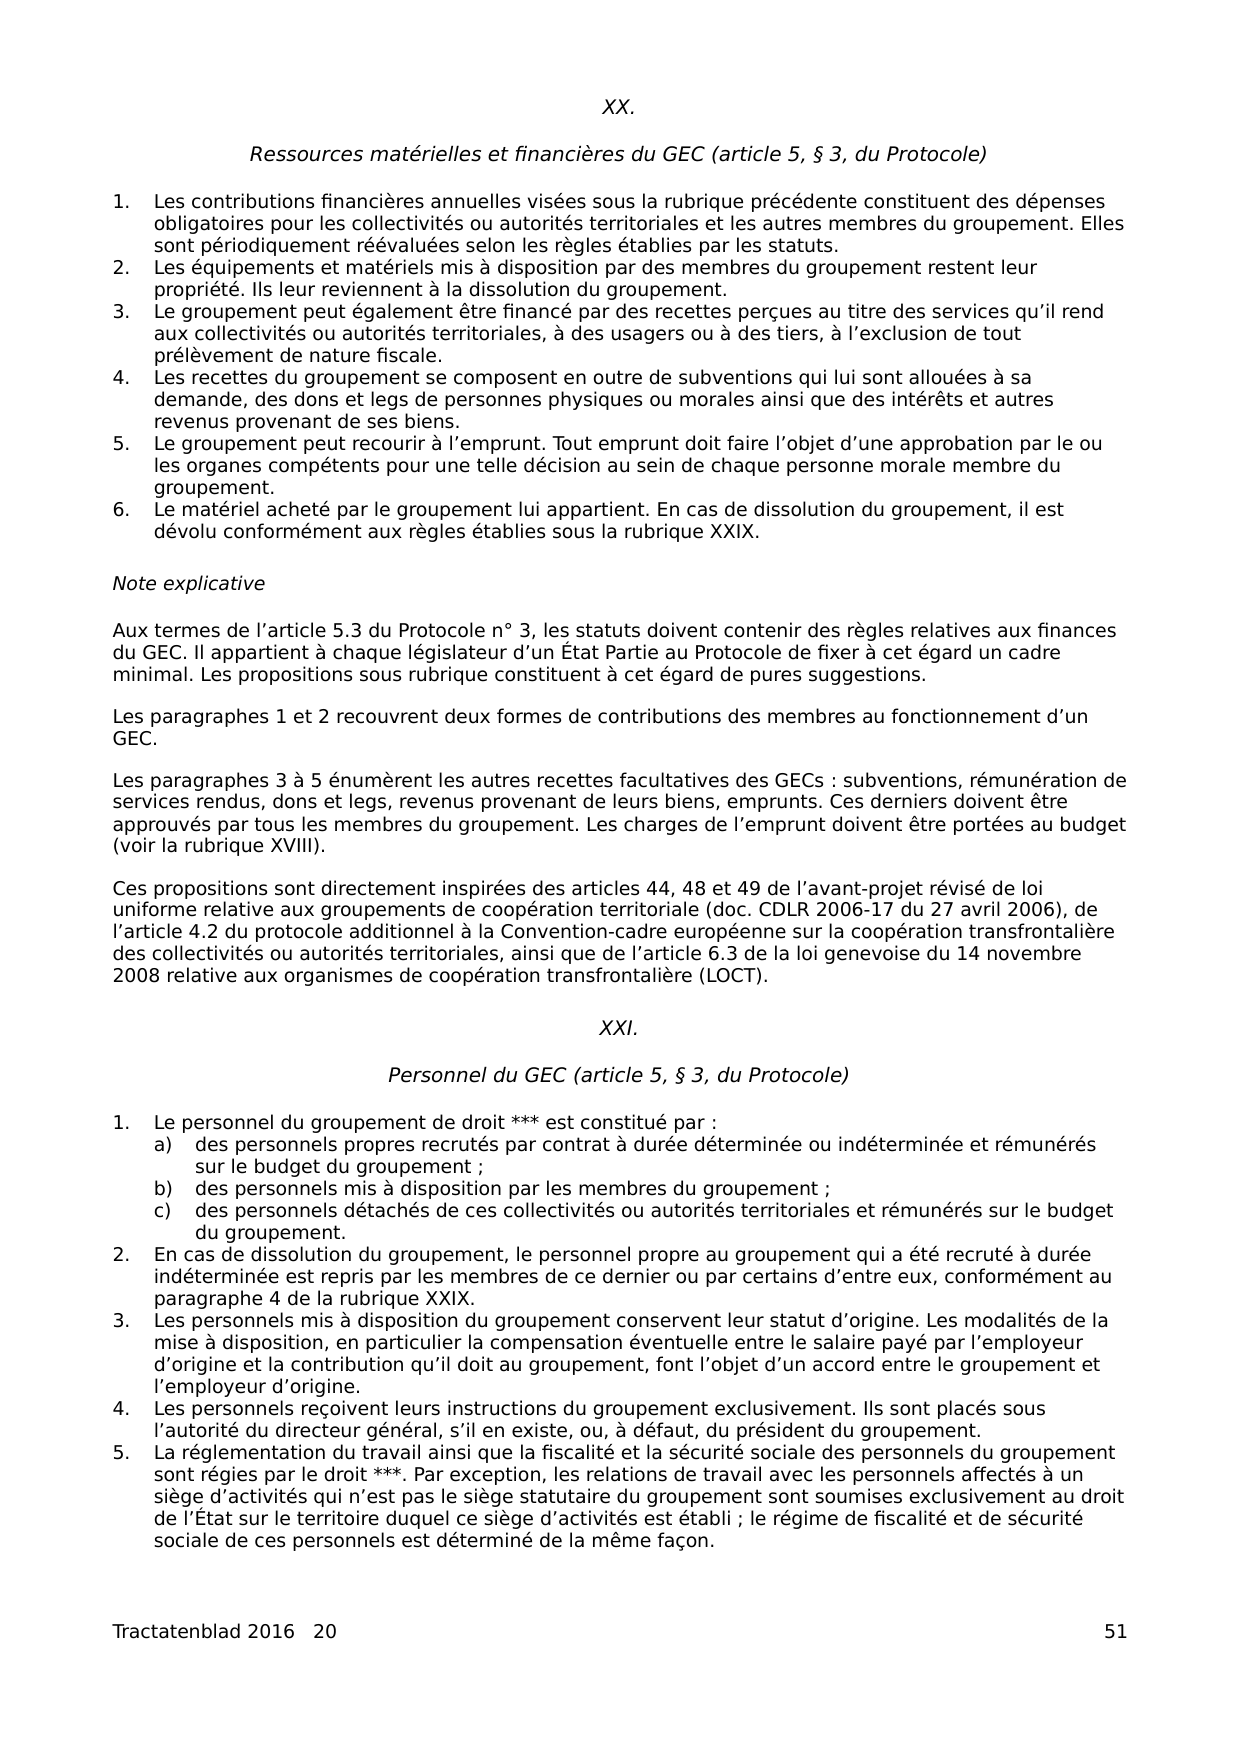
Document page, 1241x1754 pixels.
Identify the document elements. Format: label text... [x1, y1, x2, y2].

text c) des personnels détachés de ces collectivités ou autorités territoriales et rémunérés sur le budget du groupement. [153, 1200, 1128, 1244]
text 3. Le groupement peut également être financé par des recettes perçues au titre des services qu’il rend aux collectivités ou autorités territoriales, à des usagers ou à des tiers, à l’exclusion de tout prélèvement de nature fiscale. [112, 301, 1128, 367]
subtitle XXI. Personnel du GEC (article 5, § 3, du Protocole) [112, 1017, 1128, 1087]
text 5. Le groupement peut recourir à l’emprunt. Tout emprunt doit faire l’objet d’une approbation par le ou les organes compétents pour une telle décision au sein de chaque personne morale membre du groupement. [112, 433, 1128, 499]
text 2. Les équipements et matériels mis à disposition par des membres du groupement restent leur propriété. Ils leur reviennent à la dissolution du groupement. [112, 257, 1128, 301]
text b) des personnels mis à disposition par les membres du groupement ; [153, 1178, 1128, 1200]
text Aux termes de l’article 5.3 du Protocole n° 3, les statuts doivent contenir des règles relatives aux finances du GEC. Il appartient à chaque législateur d’un État Partie au Protocole de fixer à cet égard un cadre minimal. Les propositions sous rubrique constituent à cet égard de pures suggestions. [112, 619, 1128, 686]
text 5. La réglementation du travail ainsi que la fiscalité et la sécurité sociale des personnels du groupement sont régies par le droit ***. Par exception, les relations de travail avec les personnels affectés à un siège d’activités qui n’est pas le siège statutaire du groupement sont soumises exclusivement au droit de l’État sur le territoire duquel ce siège d’activités est établi ; le régime de fiscalité et de sécurité sociale de ces personnels est déterminé de la même façon. [112, 1442, 1128, 1552]
text 1. Les contributions financières annuelles visées sous la rubrique précédente constituent des dépenses obligatoires pour les collectivités ou autorités territoriales et les autres membres du groupement. Elles sont périodiquement réévaluées selon les règles établies par les statuts. [112, 191, 1128, 257]
text 1. Le personnel du groupement de droit *** est constitué par : [112, 1112, 1128, 1134]
text 4. Les personnels reçoivent leurs instructions du groupement exclusivement. Ils sont placés sous l’autorité du directeur général, s’il en existe, ou, à défaut, du président du groupement. [112, 1398, 1128, 1442]
subtitle XX. Ressources matérielles et financières du GEC (article 5, § 3, du Protocole) [112, 96, 1128, 166]
text Les paragraphes 3 à 5 énumèrent les autres recettes facultatives des GECs : subventions, rémunération de services rendus, dons et legs, revenus provenant de leurs biens, emprunts. Ces derniers doivent être approuvés par tous les membres du groupement. Les charges de l’emprunt doivent être portées au budget (voir la rubrique XVIII). [112, 769, 1128, 857]
subtitle Note explicative [112, 573, 1128, 594]
text 3. Les personnels mis à disposition du groupement conservent leur statut d’origine. Les modalités de la mise à disposition, en particulier la compensation éventuelle entre le salaire payé par l’employeur d’origine et la contribution qu’il doit au groupement, font l’objet d’un accord entre le groupement et l’employeur d’origine. [112, 1310, 1128, 1398]
text 4. Les recettes du groupement se composent en outre de subventions qui lui sont allouées à sa demande, des dons et legs de personnes physiques ou morales ainsi que des intérêts et autres revenus provenant de ses biens. [112, 367, 1128, 433]
text a) des personnels propres recrutés par contrat à durée déterminée ou indéterminée et rémunérés sur le budget du groupement ; [153, 1134, 1128, 1178]
text 6. Le matériel acheté par le groupement lui appartient. En cas de dissolution du groupement, il est dévolu conformément aux règles établies sous la rubrique XXIX. [112, 499, 1128, 543]
text Les paragraphes 1 et 2 recouvrent deux formes de contributions des membres au fonctionnement d’un GEC. [112, 706, 1128, 749]
text 2. En cas de dissolution du groupement, le personnel propre au groupement qui a été recruté à durée indéterminée est repris par les membres de ce dernier ou par certains d’entre eux, conformément au paragraphe 4 de la rubrique XXIX. [112, 1244, 1128, 1310]
text Ces propositions sont directement inspirées des articles 44, 48 et 49 de l’avant-projet révisé de loi uniforme relative aux groupements de coopération territoriale (doc. CDLR 2006-17 du 27 avril 2006), de l’article 4.2 du protocole additionnel à la Convention-cadre européenne sur la coopération transfrontalière des collectivités ou autorités territoriales, ainsi que de l’article 6.3 de la loi genevoise du 14 novembre 2008 relative aux organismes de coopération transfrontalière (LOCT). [112, 877, 1128, 987]
